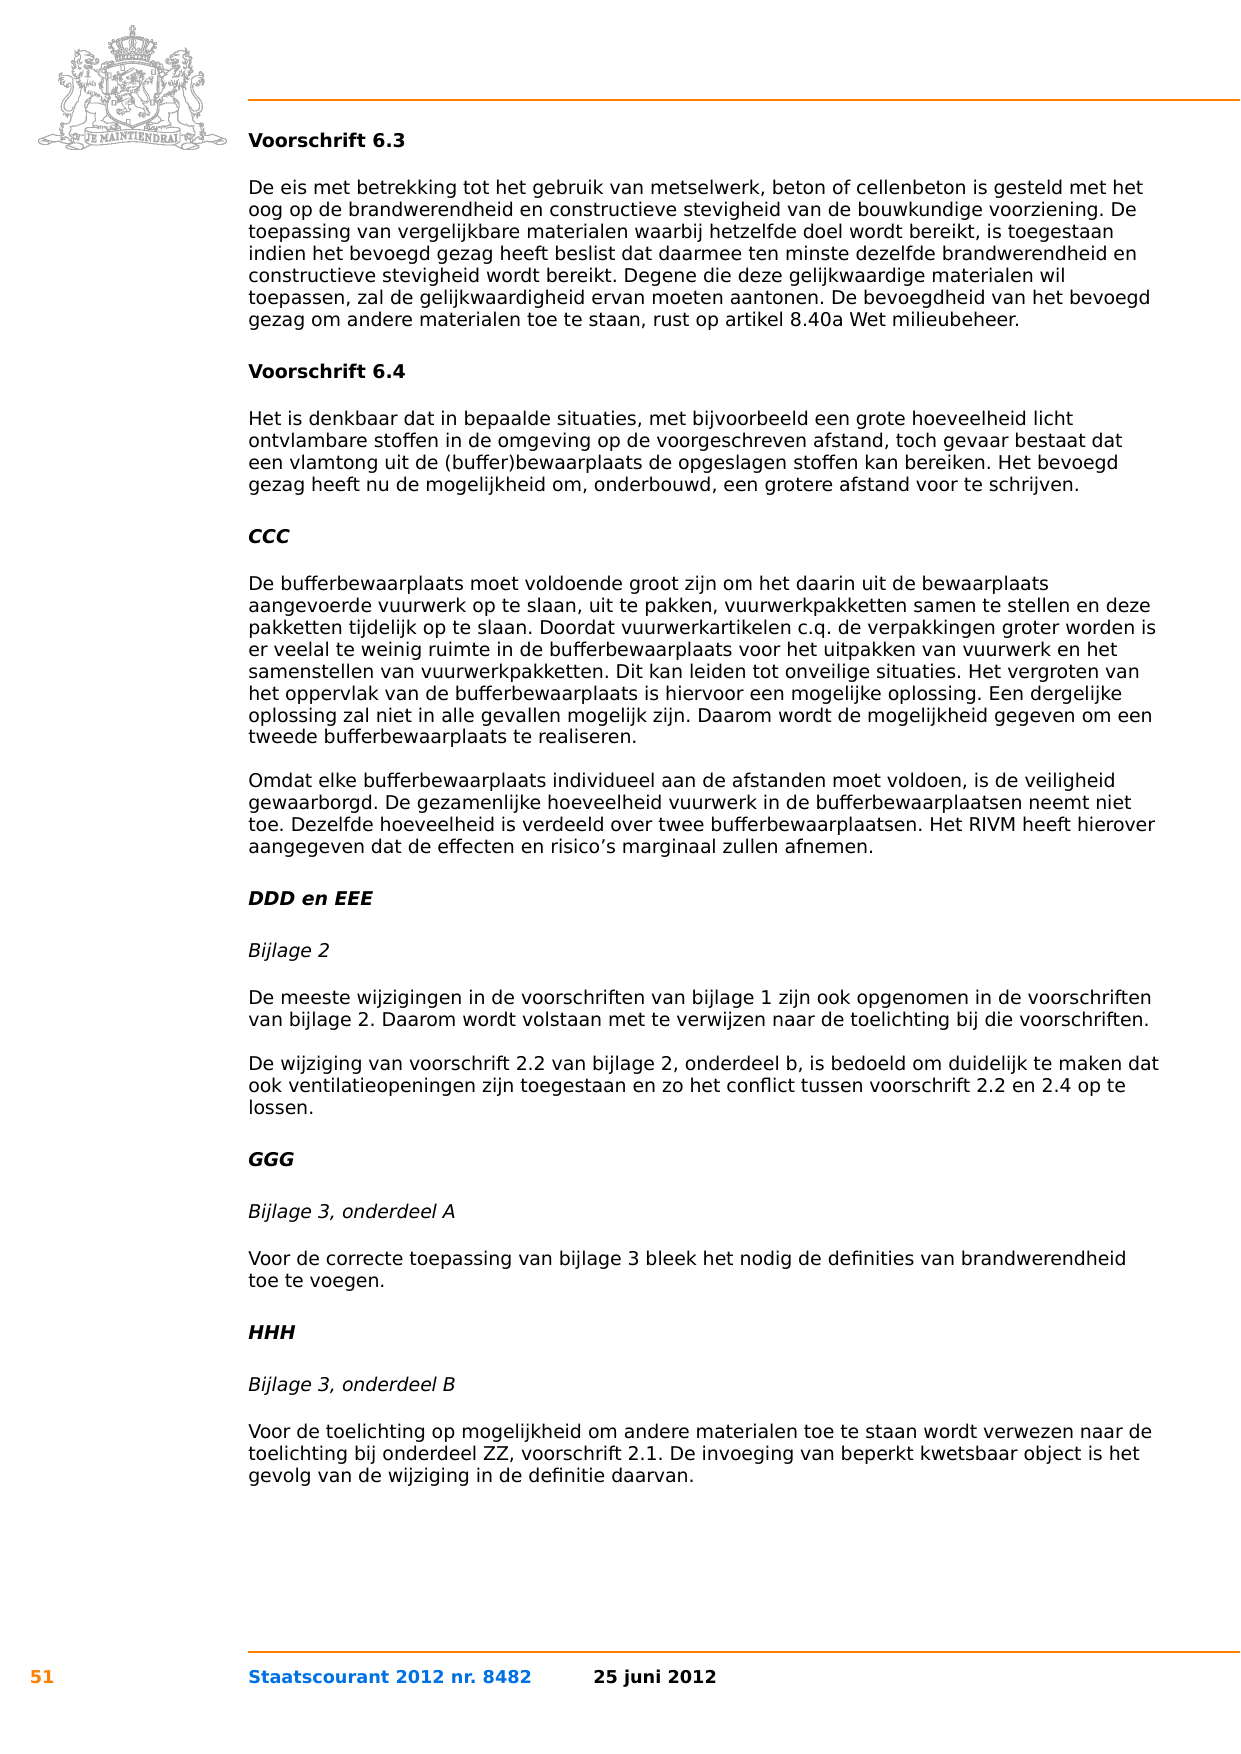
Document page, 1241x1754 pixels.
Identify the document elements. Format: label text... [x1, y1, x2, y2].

text De wijziging van voorschrift 2.2 van bijlage 2, onderdeel b, is bedoeld om duidelijk te maken dat ook ventilatieopeningen zijn toegestaan en zo het conflict tussen voorschrift 2.2 en 2.4 op te lossen. [248, 1053, 1163, 1119]
subtitle CCC [248, 526, 1163, 548]
subtitle HHH [248, 1322, 1163, 1344]
text De meeste wijzigingen in de voorschriften van bijlage 1 zijn ook opgenomen in de voorschriften van bijlage 2. Daarom wordt volstaan met te verwijzen naar de toelichting bij die voorschriften. [248, 987, 1163, 1031]
subtitle Voorschrift 6.4 [248, 361, 1163, 383]
text Voor de toelichting op mogelijkheid om andere materialen toe te staan wordt verwezen naar de toelichting bij onderdeel ZZ, voorschrift 2.1. De invoeging van beperkt kwetsbaar object is het gevolg van de wijziging in de definitie daarvan. [248, 1421, 1163, 1487]
text De bufferbewaarplaats moet voldoende groot zijn om het daarin uit de bewaarplaats aangevoerde vuurwerk op te slaan, uit te pakken, vuurwerkpakketten samen te stellen en deze pakketten tijdelijk op te slaan. Doordat vuurwerkartikelen c.q. de verpakkingen groter worden is er veelal te weinig ruimte in de bufferbewaarplaats voor het uitpakken van vuurwerk en het samenstellen van vuurwerkpakketten. Dit kan leiden tot onveilige situaties. Het vergroten van het oppervlak van de bufferbewaarplaats is hiervoor een mogelijke oplossing. Een dergelijke oplossing zal niet in alle gevallen mogelijk zijn. Daarom wordt de mogelijkheid gegeven om een tweede bufferbewaarplaats te realiseren. [248, 573, 1163, 748]
text Omdat elke bufferbewaarplaats individueel aan de afstanden moet voldoen, is de veiligheid gewaarborgd. De gezamenlijke hoeveelheid vuurwerk in de bufferbewaarplaatsen neemt niet toe. Dezelfde hoeveelheid is verdeeld over twee bufferbewaarplaatsen. Het RIVM heeft hierover aangegeven dat de effecten en risico’s marginaal zullen afnemen. [248, 770, 1163, 858]
text Voor de correcte toepassing van bijlage 3 bleek het nodig de definities van brandwerendheid toe te voegen. [248, 1248, 1163, 1292]
subtitle GGG [248, 1149, 1163, 1171]
subtitle Bijlage 3, onderdeel B [248, 1374, 1163, 1396]
subtitle Bijlage 2 [248, 940, 1163, 962]
picture [38, 25, 227, 150]
subtitle Bijlage 3, onderdeel A [248, 1201, 1163, 1223]
subtitle Voorschrift 6.3 [248, 130, 1163, 152]
text De eis met betrekking tot het gebruik van metselwerk, beton of cellenbeton is gesteld met het oog op de brandwerendheid en constructieve stevigheid van de bouwkundige voorziening. De toepassing van vergelijkbare materialen waarbij hetzelfde doel wordt bereikt, is toegestaan indien het bevoegd gezag heeft beslist dat daarmee ten minste dezelfde brandwerendheid en constructieve stevigheid wordt bereikt. Degene die deze gelijkwaardige materialen wil toepassen, zal de gelijkwaardigheid ervan moeten aantonen. De bevoegdheid van het bevoegd gezag om andere materialen toe te staan, rust op artikel 8.40a Wet milieubeheer. [248, 177, 1163, 331]
subtitle DDD en EEE [248, 888, 1163, 910]
text Het is denkbaar dat in bepaalde situaties, met bijvoorbeeld een grote hoeveelheid licht ontvlambare stoffen in de omgeving op de voorgeschreven afstand, toch gevaar bestaat dat een vlamtong uit de (buffer)bewaarplaats de opgeslagen stoffen kan bereiken. Het bevoegd gezag heeft nu de mogelijkheid om, onderbouwd, een grotere afstand voor te schrijven. [248, 408, 1163, 496]
